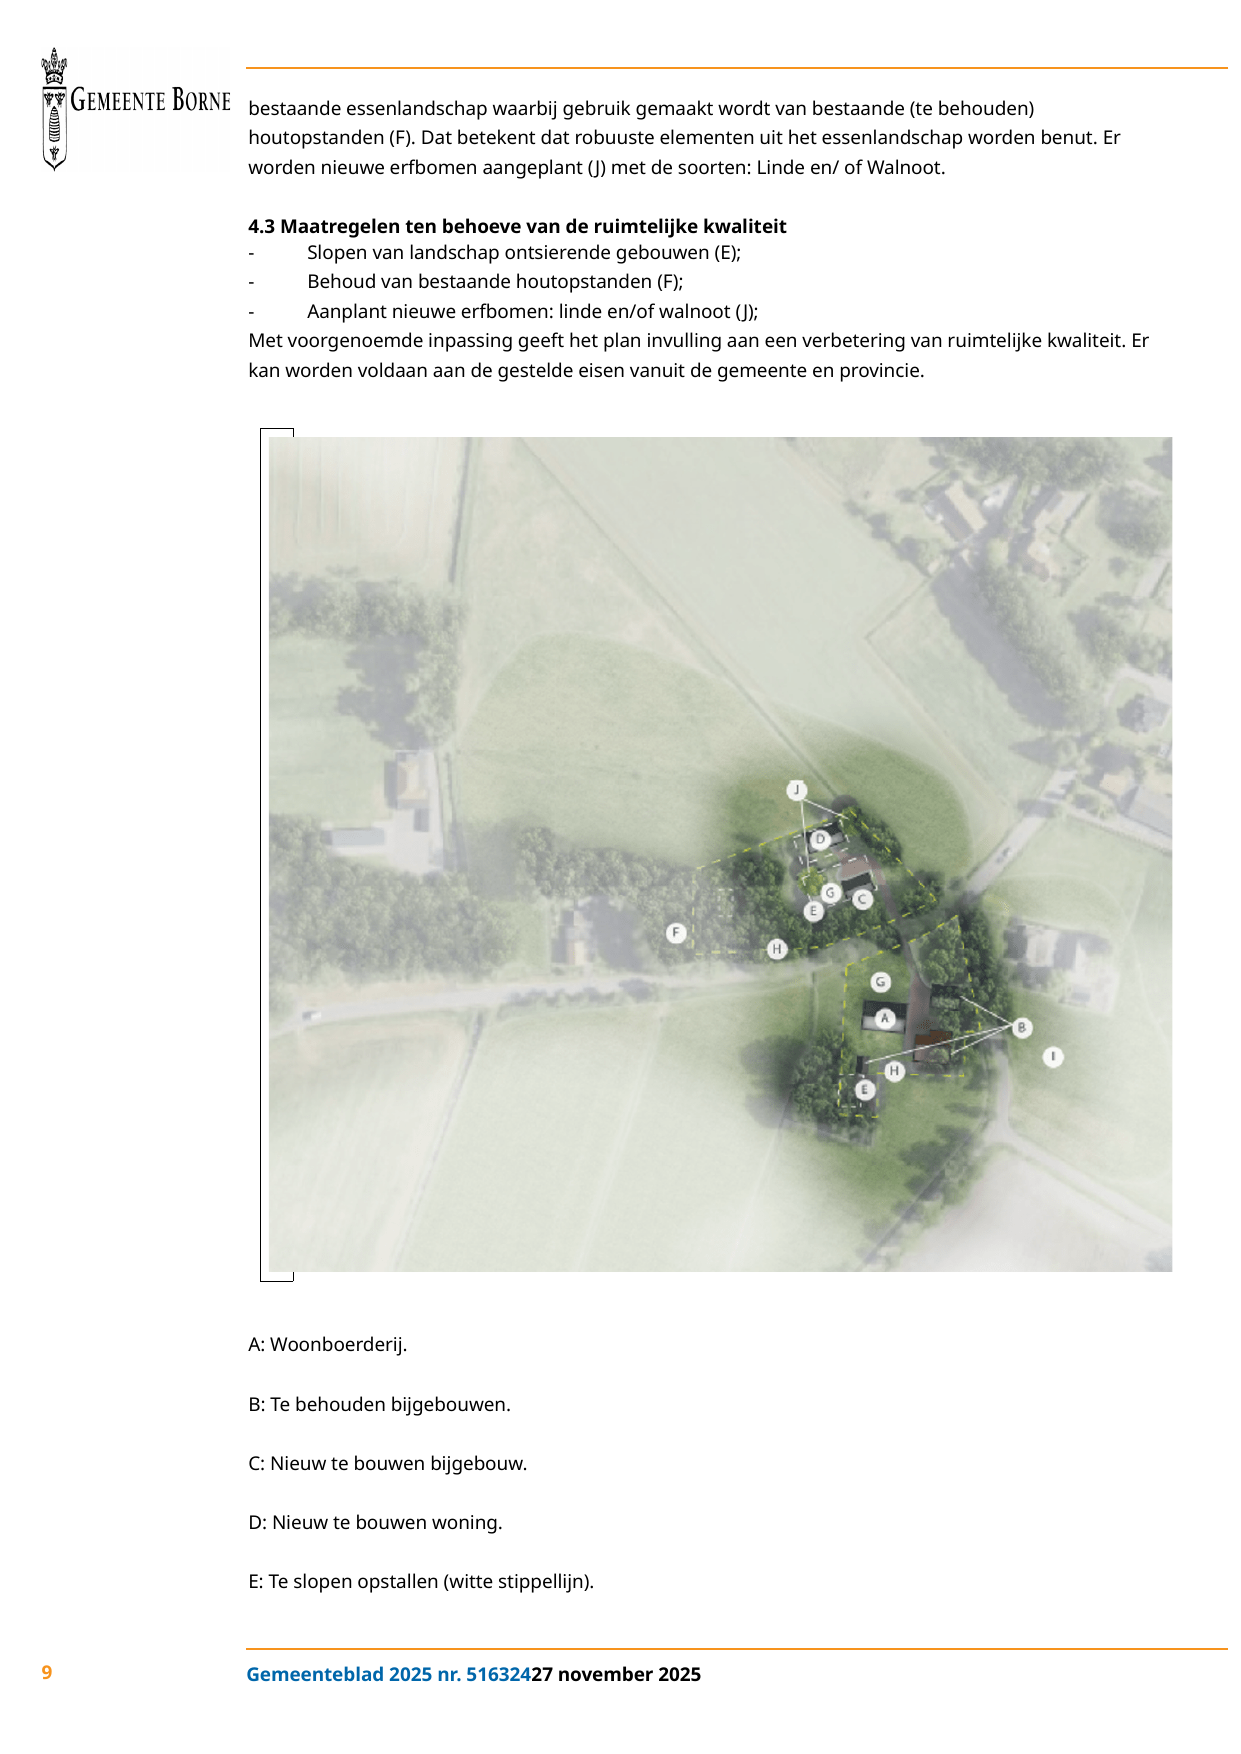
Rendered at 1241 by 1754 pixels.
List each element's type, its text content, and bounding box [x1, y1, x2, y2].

list Aanplant nieuwe erfbomen: linde en/of walnoot (J); [248, 298, 1152, 324]
picture [268, 437, 1173, 1272]
text B: Te behouden bijgebouwen. [248, 1391, 1152, 1417]
list Behoud van bestaande houtopstanden (F); [248, 268, 1152, 294]
text 4.3 Maatregelen ten behoeve van de ruimtelijke kwaliteit [248, 213, 1152, 239]
text D: Nieuw te bouwen woning. [248, 1509, 1152, 1535]
text bestaande essenlandschap waarbij gebruik gemaakt wordt van bestaande (te behouden) houtopstanden (F). Dat betekent dat robuuste elementen uit het essenlandschap worden benut. Er worden nieuwe erfbomen aangeplant (J) met de soorten: Linde en/ of Walnoot. [248, 95, 1152, 180]
text E: Te slopen opstallen (witte stippellijn). [248, 1568, 1152, 1594]
text A: Woonboerderij. [248, 1332, 1152, 1357]
list Slopen van landschap ontsierende gebouwen (E); [248, 239, 1152, 264]
text Met voorgenoemde inpassing geeft het plan invulling aan een verbetering van ruimtelijke kwaliteit. Er kan worden voldaan aan de gestelde eisen vanuit de gemeente en provincie. [248, 328, 1152, 383]
text C: Nieuw te bouwen bijgebouw. [248, 1450, 1152, 1476]
picture [41, 47, 231, 172]
